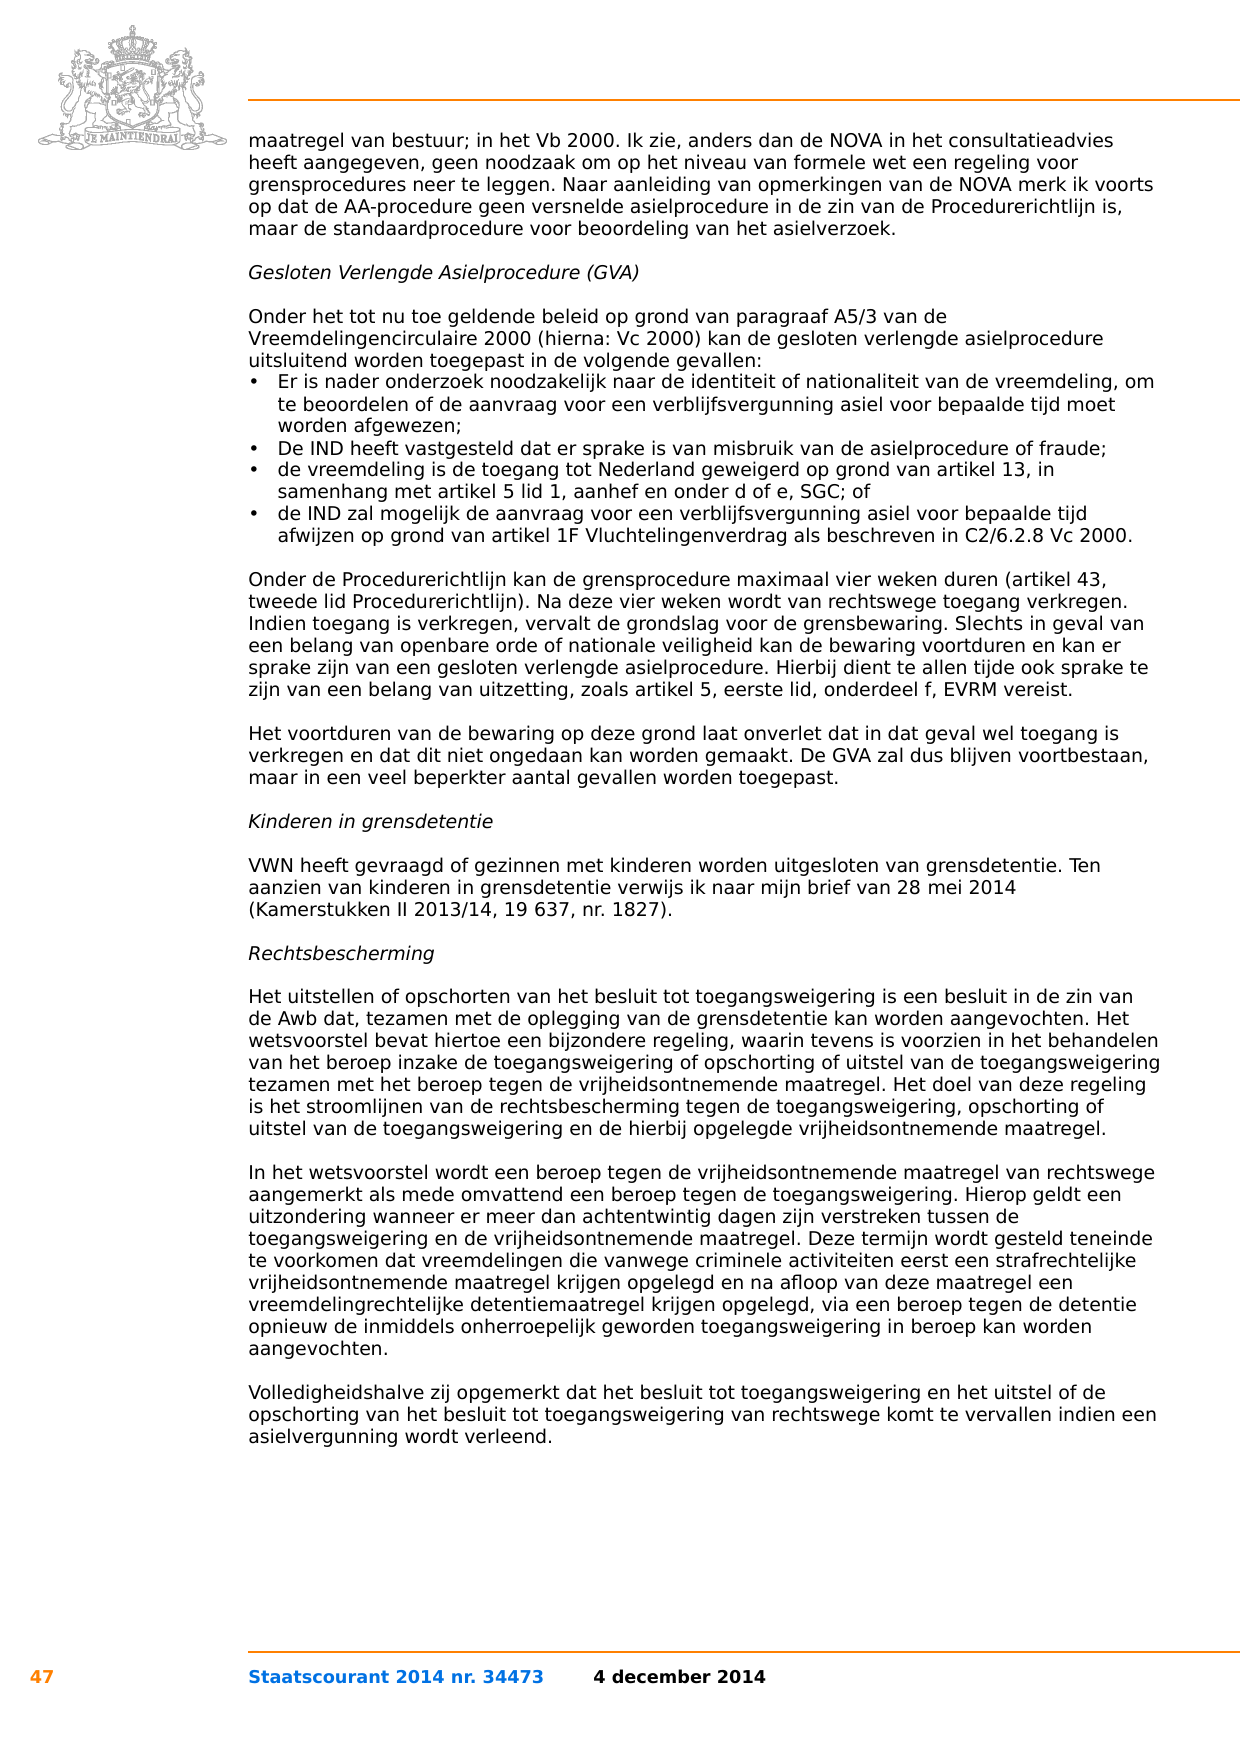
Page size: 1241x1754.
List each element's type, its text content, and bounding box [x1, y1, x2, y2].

subtitle Kinderen in grensdetentie [248, 811, 1163, 833]
text • Er is nader onderzoek noodzakelijk naar de identiteit of nationaliteit van de vreemdeling, om te beoordelen of de aanvraag voor een verblijfsvergunning asiel voor bepaalde tijd moet worden afgewezen; [248, 371, 1163, 437]
text In het wetsvoorstel wordt een beroep tegen de vrijheidsontnemende maatregel van rechtswege aangemerkt als mede omvattend een beroep tegen de toegangsweigering. Hierop geldt een uitzondering wanneer er meer dan achtentwintig dagen zijn verstreken tussen de toegangsweigering en de vrijheidsontnemende maatregel. Deze termijn wordt gesteld teneinde te voorkomen dat vreemdelingen die vanwege criminele activiteiten eerst een strafrechtelijke vrijheidsontnemende maatregel krijgen opgelegd en na afloop van deze maatregel een vreemdelingrechtelijke detentiemaatregel krijgen opgelegd, via een beroep tegen de detentie opnieuw de inmiddels onherroepelijk geworden toegangsweigering in beroep kan worden aangevochten. [248, 1162, 1163, 1360]
subtitle Gesloten Verlengde Asielprocedure (GVA) [248, 262, 1163, 284]
text Het uitstellen of opschorten van het besluit tot toegangsweigering is een besluit in de zin van de Awb dat, tezamen met de oplegging van de grensdetentie kan worden aangevochten. Het wetsvoorstel bevat hiertoe een bijzondere regeling, waarin tevens is voorzien in het behandelen van het beroep inzake de toegangsweigering of opschorting of uitstel van de toegangsweigering tezamen met het beroep tegen de vrijheidsontnemende maatregel. Het doel van deze regeling is het stroomlijnen van de rechtsbescherming tegen de toegangsweigering, opschorting of uitstel van de toegangsweigering en de hierbij opgelegde vrijheidsontnemende maatregel. [248, 986, 1163, 1140]
text maatregel van bestuur; in het Vb 2000. Ik zie, anders dan de NOVA in het consultatieadvies heeft aangegeven, geen noodzaak om op het niveau van formele wet een regeling voor grensprocedures neer te leggen. Naar aanleiding van opmerkingen van de NOVA merk ik voorts op dat de AA-procedure geen versnelde asielprocedure in de zin van de Procedurerichtlijn is, maar de standaardprocedure voor beoordeling van het asielverzoek. [248, 130, 1163, 240]
text Onder de Procedurerichtlijn kan de grensprocedure maximaal vier weken duren (artikel 43, tweede lid Procedurerichtlijn). Na deze vier weken wordt van rechtswege toegang verkregen. Indien toegang is verkregen, vervalt de grondslag voor de grensbewaring. Slechts in geval van een belang van openbare orde of nationale veiligheid kan de bewaring voortduren en kan er sprake zijn van een gesloten verlengde asielprocedure. Hierbij dient te allen tijde ook sprake te zijn van een belang van uitzetting, zoals artikel 5, eerste lid, onderdeel f, EVRM vereist. [248, 569, 1163, 701]
text VWN heeft gevraagd of gezinnen met kinderen worden uitgesloten van grensdetentie. Ten aanzien van kinderen in grensdetentie verwijs ik naar mijn brief van 28 mei 2014 (Kamerstukken II 2013/14, 19 637, nr. 1827). [248, 854, 1163, 921]
subtitle Rechtsbescherming [248, 942, 1163, 964]
text • de vreemdeling is de toegang tot Nederland geweigerd op grond van artikel 13, in samenhang met artikel 5 lid 1, aanhef en onder d of e, SGC; of [248, 459, 1163, 503]
text Het voortduren van de bewaring op deze grond laat onverlet dat in dat geval wel toegang is verkregen en dat dit niet ongedaan kan worden gemaakt. De GVA zal dus blijven voortbestaan, maar in een veel beperkter aantal gevallen worden toegepast. [248, 723, 1163, 789]
text • de IND zal mogelijk de aanvraag voor een verblijfsvergunning asiel voor bepaalde tijd afwijzen op grond van artikel 1F Vluchtelingenverdrag als beschreven in C2/6.2.8 Vc 2000. [248, 503, 1163, 547]
text • De IND heeft vastgesteld dat er sprake is van misbruik van de asielprocedure of fraude; [248, 437, 1163, 459]
picture [38, 25, 227, 150]
text Onder het tot nu toe geldende beleid op grond van paragraaf A5/3 van de Vreemdelingencirculaire 2000 (hierna: Vc 2000) kan de gesloten verlengde asielprocedure uitsluitend worden toegepast in de volgende gevallen: [248, 306, 1163, 371]
text Volledigheidshalve zij opgemerkt dat het besluit tot toegangsweigering en het uitstel of de opschorting van het besluit tot toegangsweigering van rechtswege komt te vervallen indien een asielvergunning wordt verleend. [248, 1382, 1163, 1448]
